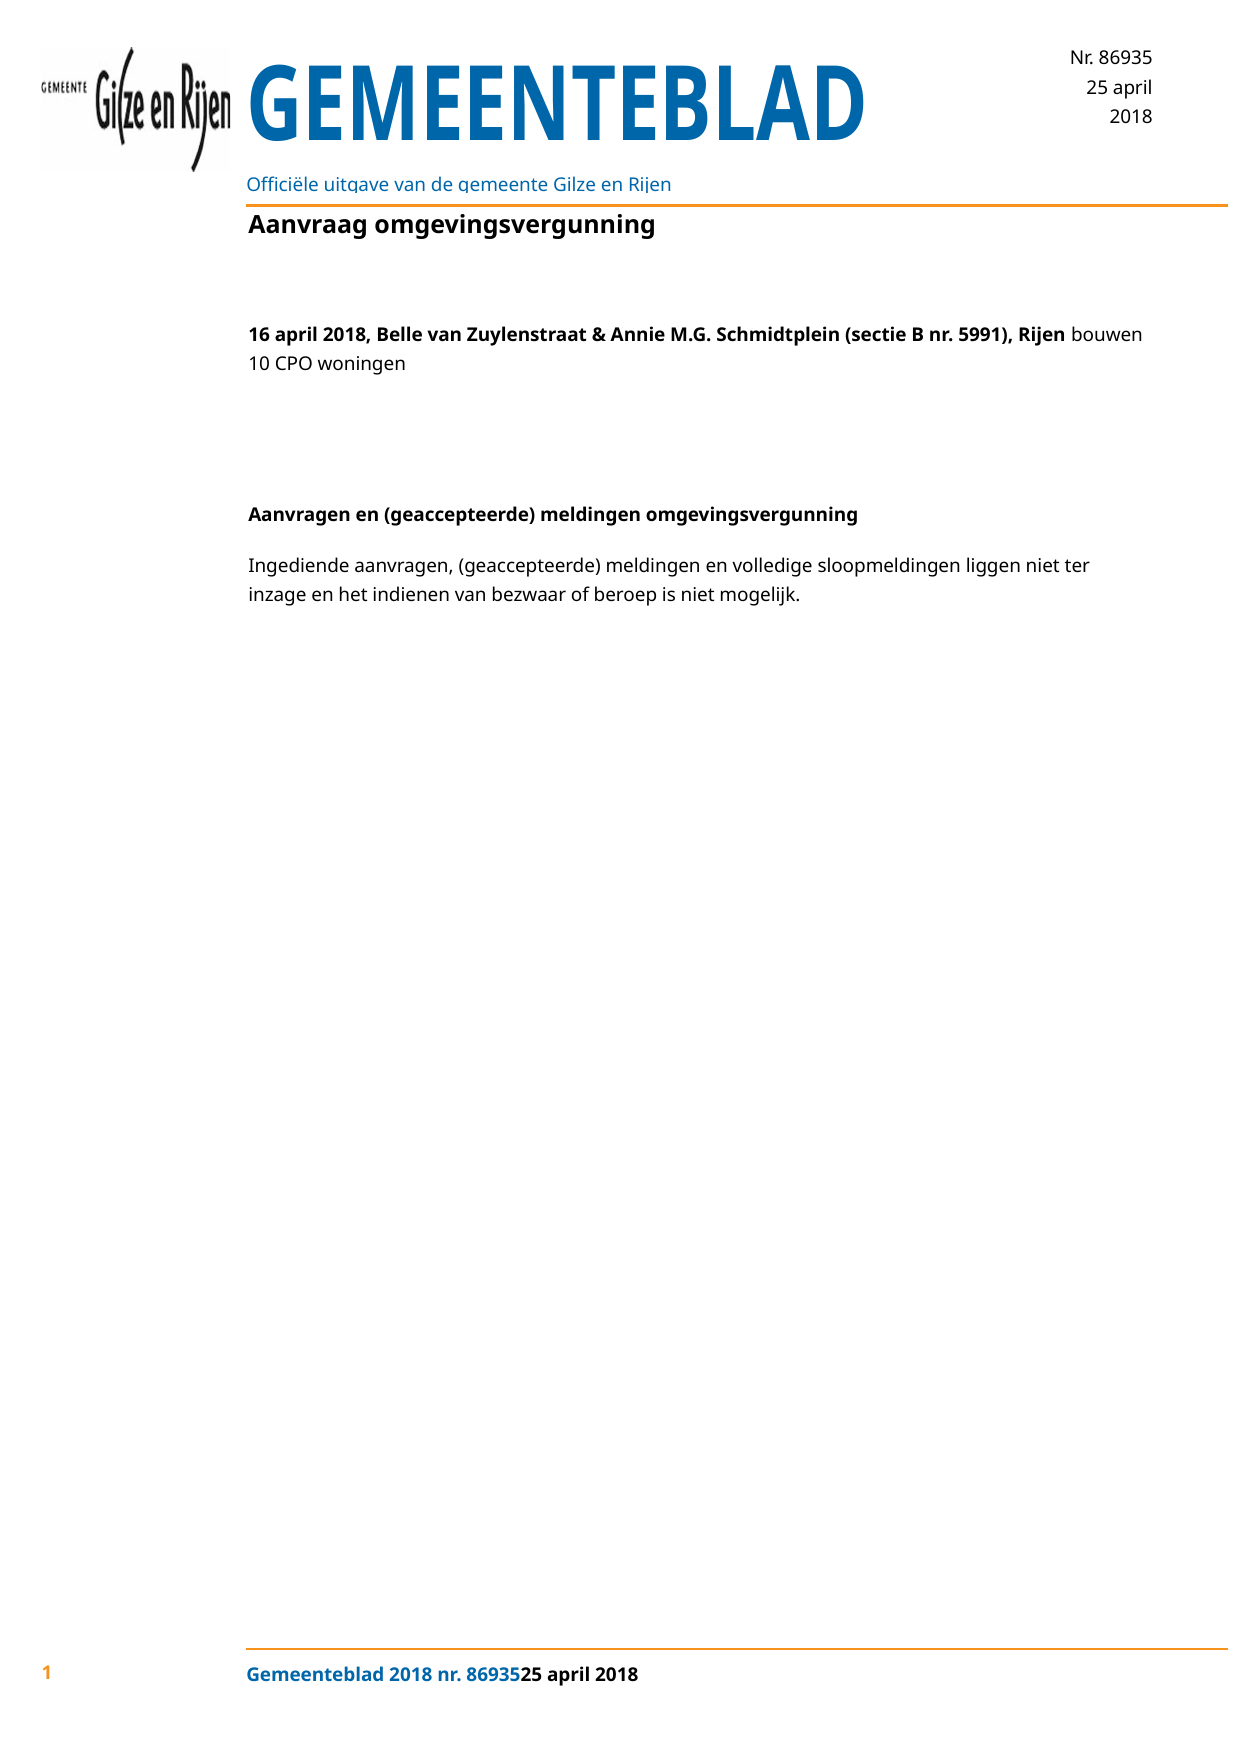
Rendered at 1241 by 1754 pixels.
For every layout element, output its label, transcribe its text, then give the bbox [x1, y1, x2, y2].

text 16 april 2018, Belle van Zuylenstraat & Annie M.G. Schmidtplein (sectie B nr. 5991), Rijen bouwen 10 CPO woningen [248, 321, 1152, 376]
text Ingediende aanvragen, (geaccepteerde) meldingen en volledige sloopmeldingen liggen niet ter inzage en het indienen van bezwaar of beroep is niet mogelijk. [248, 552, 1152, 607]
text Aanvragen en (geaccepteerde) meldingen omgevingsvergunning [248, 502, 1152, 527]
picture [41, 47, 231, 172]
text Aanvraag omgevingsvergunning [248, 207, 1152, 241]
